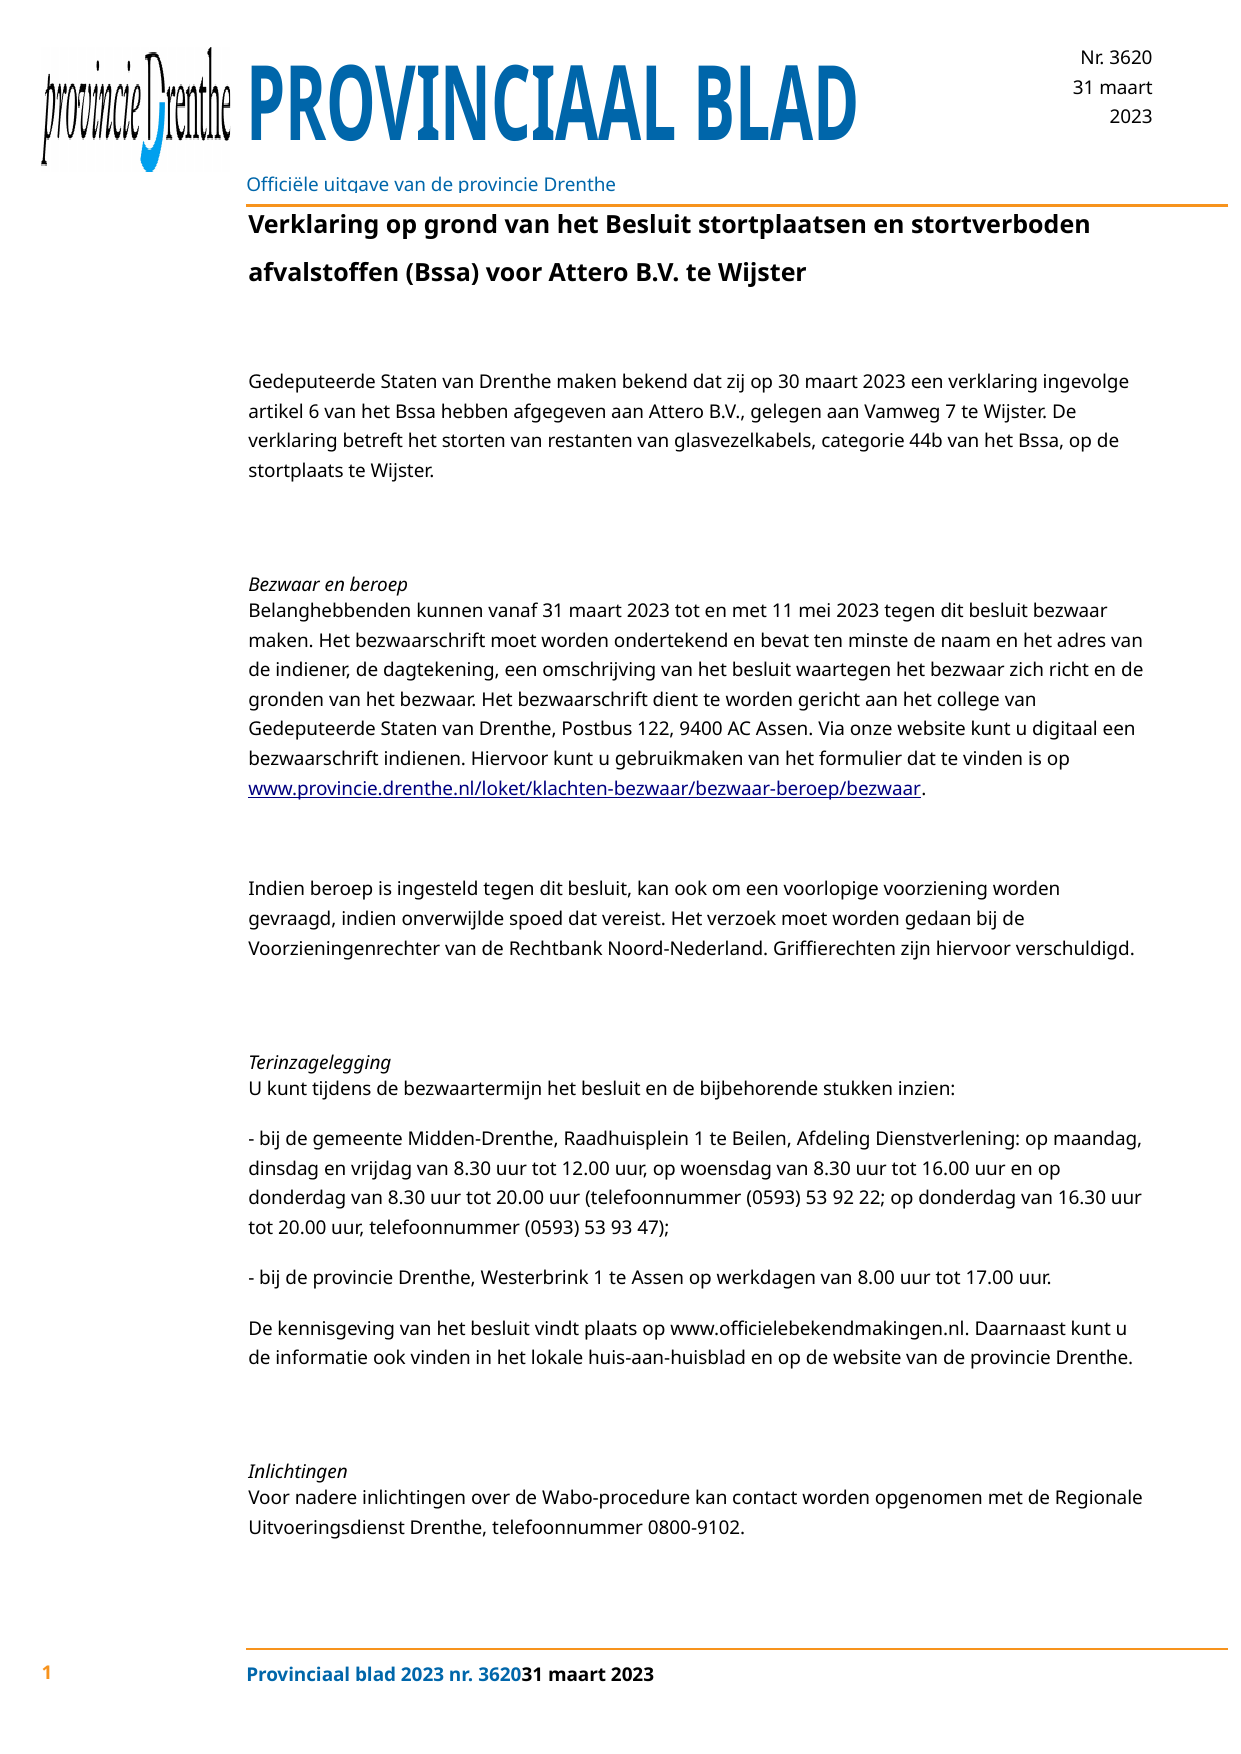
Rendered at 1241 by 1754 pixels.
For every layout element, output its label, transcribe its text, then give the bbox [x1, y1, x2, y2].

text Verklaring op grond van het Besluit stortplaatsen en stortverboden afvalstoffen (Bssa) voor Attero B.V. te Wijster [248, 207, 1152, 288]
text De kennisgeving van het besluit vindt plaats op www.officielebekendmakingen.nl. Daarnaast kunt u de informatie ook vinden in het lokale huis-aan-huisblad en op de website van de provincie Drenthe. [248, 1315, 1152, 1370]
text Voor nadere inlichtingen over de Wabo-procedure kan contact worden opgenomen met de Regionale Uitvoeringsdienst Drenthe, telefoonnummer 0800-9102. [248, 1484, 1152, 1540]
text U kunt tijdens de bezwaartermijn het besluit en de bijbehorende stukken inzien: [248, 1075, 1152, 1101]
text Inlichtingen [248, 1459, 1152, 1484]
picture [41, 47, 231, 172]
text Gedeputeerde Staten van Drenthe maken bekend dat zij op 30 maart 2023 een verklaring ingevolge artikel 6 van het Bssa hebben afgegeven aan Attero B.V., gelegen aan Vamweg 7 te Wijster. De verklaring betreft het storten van restanten van glasvezelkabels, categorie 44b van het Bssa, op de stortplaats te Wijster. [248, 368, 1152, 483]
text Belanghebbenden kunnen vanaf 31 maart 2023 tot en met 11 mei 2023 tegen dit besluit bezwaar maken. Het bezwaarschrift moet worden ondertekend en bevat ten minste de naam en het adres van de indiener, de dagtekening, een omschrijving van het besluit waartegen het bezwaar zich richt en de gronden van het bezwaar. Het bezwaarschrift dient te worden gericht aan het college van Gedeputeerde Staten van Drenthe, Postbus 122, 9400 AC Assen. Via onze website kunt u digitaal een bezwaarschrift indienen. Hiervoor kunt u gebruikmaken van het formulier dat te vinden is op www.provincie.drenthe.nl/loket/klachten-bezwaar/bezwaar-beroep/bezwaar. [248, 597, 1152, 800]
text Indien beroep is ingesteld tegen dit besluit, kan ook om een voorlopige voorziening worden gevraagd, indien onverwijlde spoed dat vereist. Het verzoek moet worden gedaan bij de Voorzieningenrechter van de Rechtbank Noord-Nederland. Griffierechten zijn hiervoor verschuldigd. [248, 876, 1152, 960]
text Bezwaar en beroep [248, 571, 1152, 597]
text - bij de gemeente Midden-Drenthe, Raadhuisplein 1 te Beilen, Afdeling Dienstverlening: op maandag, dinsdag en vrijdag van 8.30 uur tot 12.00 uur, op woensdag van 8.30 uur tot 16.00 uur en op donderdag van 8.30 uur tot 20.00 uur (telefoonnummer (0593) 53 92 22; op donderdag van 16.30 uur tot 20.00 uur, telefoonnummer (0593) 53 93 47); [248, 1125, 1152, 1240]
text - bij de provincie Drenthe, Westerbrink 1 te Assen op werkdagen van 8.00 uur tot 17.00 uur. [248, 1264, 1152, 1290]
text Terinzagelegging [248, 1049, 1152, 1075]
